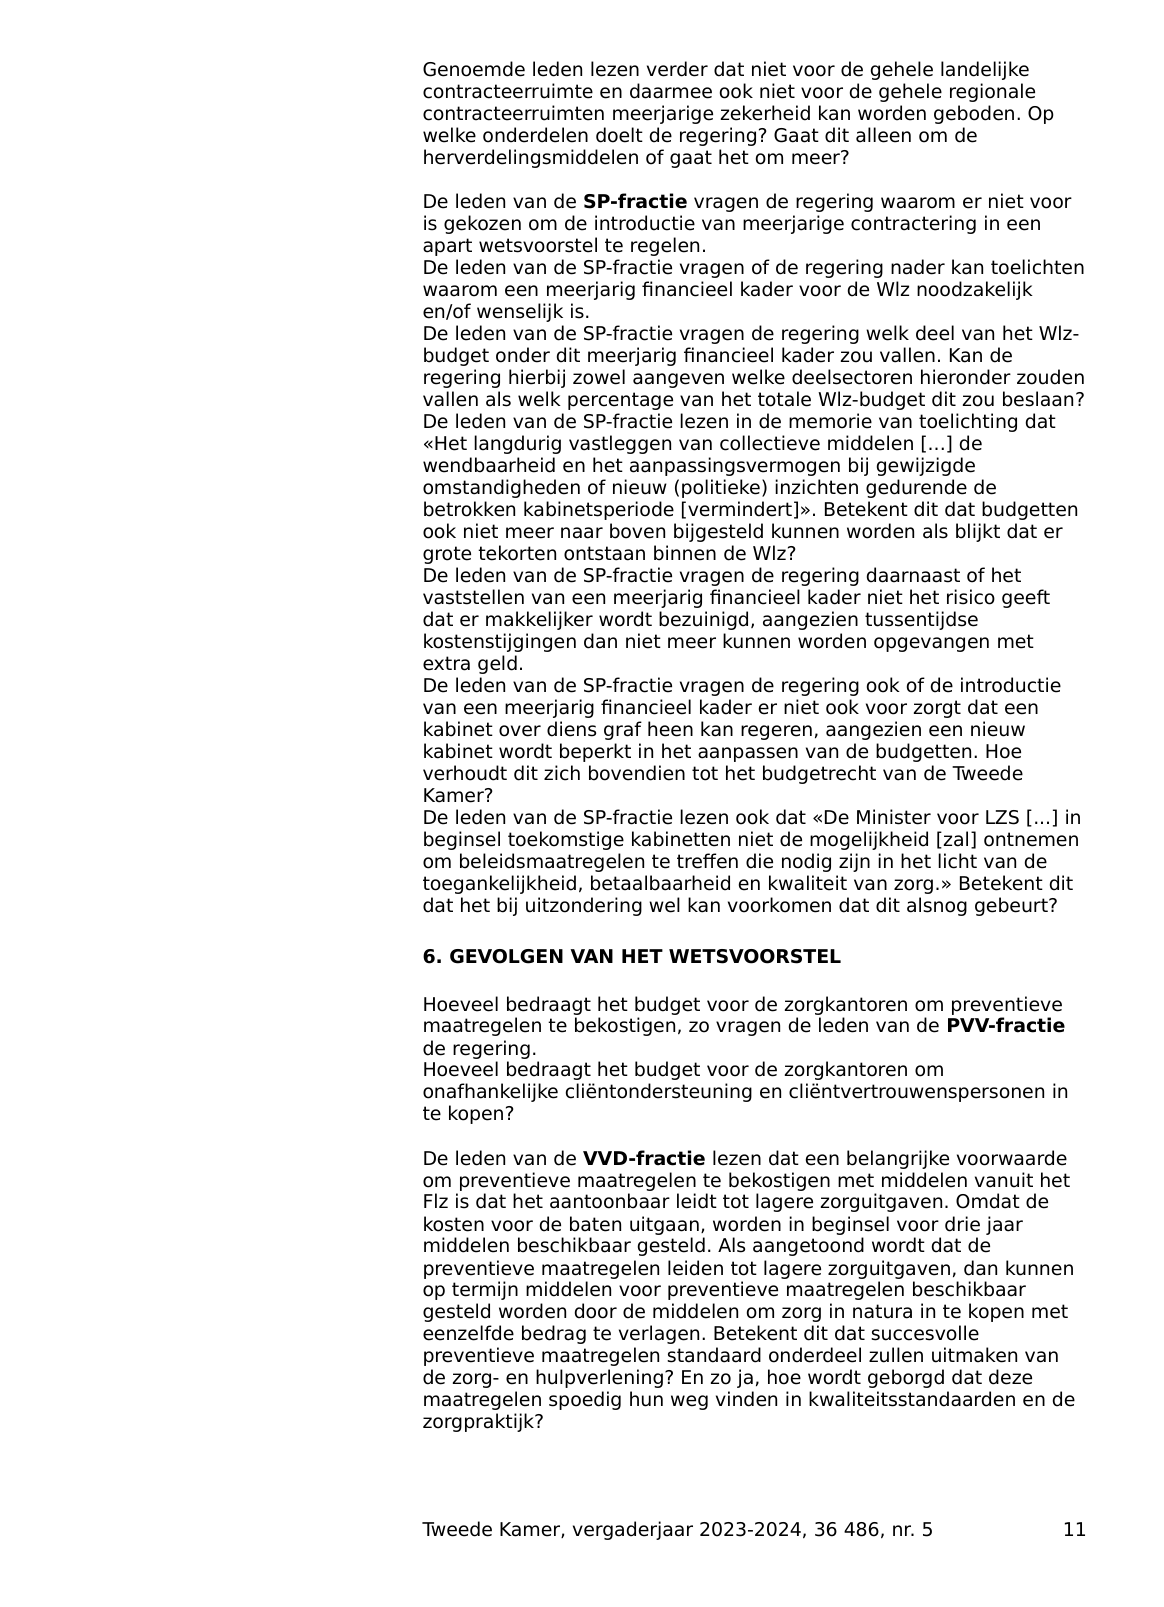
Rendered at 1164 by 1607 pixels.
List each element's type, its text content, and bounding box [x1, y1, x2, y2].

text De leden van de SP-fractie vragen de regering waarom er niet voor is gekozen om de introductie van meerjarige contractering in een apart wetsvoorstel te regelen. [422, 191, 1087, 257]
text De leden van de SP-fractie vragen of de regering nader kan toelichten waarom een meerjarig financieel kader voor de Wlz noodzakelijk en/of wenselijk is. [422, 257, 1087, 323]
text De leden van de SP-fractie vragen de regering welk deel van het Wlz-budget onder dit meerjarig financieel kader zou vallen. Kan de regering hierbij zowel aangeven welke deelsectoren hieronder zouden vallen als welk percentage van het totale Wlz-budget dit zou beslaan? [422, 323, 1087, 411]
subtitle 6. GEVOLGEN VAN HET WETSVOORSTEL [422, 946, 1087, 968]
text Hoeveel bedraagt het budget voor de zorgkantoren om preventieve maatregelen te bekostigen, zo vragen de leden van de PVV-fractie de regering. [422, 993, 1087, 1059]
text Hoeveel bedraagt het budget voor de zorgkantoren om onafhankelijke cliëntondersteuning en cliëntvertrouwenspersonen in te kopen? [422, 1059, 1087, 1125]
text De leden van de VVD-fractie lezen dat een belangrijke voorwaarde om preventieve maatregelen te bekostigen met middelen vanuit het Flz is dat het aantoonbaar leidt tot lagere zorguitgaven. Omdat de kosten voor de baten uitgaan, worden in beginsel voor drie jaar middelen beschikbaar gesteld. Als aangetoond wordt dat de preventieve maatregelen leiden tot lagere zorguitgaven, dan kunnen op termijn middelen voor preventieve maatregelen beschikbaar gesteld worden door de middelen om zorg in natura in te kopen met eenzelfde bedrag te verlagen. Betekent dit dat succesvolle preventieve maatregelen standaard onderdeel zullen uitmaken van de zorg- en hulpverlening? En zo ja, hoe wordt geborgd dat deze maatregelen spoedig hun weg vinden in kwaliteitsstandaarden en de zorgpraktijk? [422, 1147, 1087, 1433]
text De leden van de SP-fractie lezen ook dat «De Minister voor LZS [...] in beginsel toekomstige kabinetten niet de mogelijkheid [zal] ontnemen om beleidsmaatregelen te treffen die nodig zijn in het licht van de toegankelijkheid, betaalbaarheid en kwaliteit van zorg.» Betekent dit dat het bij uitzondering wel kan voorkomen dat dit alsnog gebeurt? [422, 807, 1087, 916]
text De leden van de SP-fractie vragen de regering daarnaast of het vaststellen van een meerjarig financieel kader niet het risico geeft dat er makkelijker wordt bezuinigd, aangezien tussentijdse kostenstijgingen dan niet meer kunnen worden opgevangen met extra geld. [422, 565, 1087, 675]
text Genoemde leden lezen verder dat niet voor de gehele landelijke contracteerruimte en daarmee ook niet voor de gehele regionale contracteerruimten meerjarige zekerheid kan worden geboden. Op welke onderdelen doelt de regering? Gaat dit alleen om de herverdelingsmiddelen of gaat het om meer? [422, 59, 1087, 169]
text De leden van de SP-fractie lezen in de memorie van toelichting dat «Het langdurig vastleggen van collectieve middelen [...] de wendbaarheid en het aanpassingsvermogen bij gewijzigde omstandigheden of nieuw (politieke) inzichten gedurende de betrokken kabinetsperiode [vermindert]». Betekent dit dat budgetten ook niet meer naar boven bijgesteld kunnen worden als blijkt dat er grote tekorten ontstaan binnen de Wlz? [422, 411, 1087, 565]
text De leden van de SP-fractie vragen de regering ook of de introductie van een meerjarig financieel kader er niet ook voor zorgt dat een kabinet over diens graf heen kan regeren, aangezien een nieuw kabinet wordt beperkt in het aanpassen van de budgetten. Hoe verhoudt dit zich bovendien tot het budgetrecht van de Tweede Kamer? [422, 675, 1087, 807]
